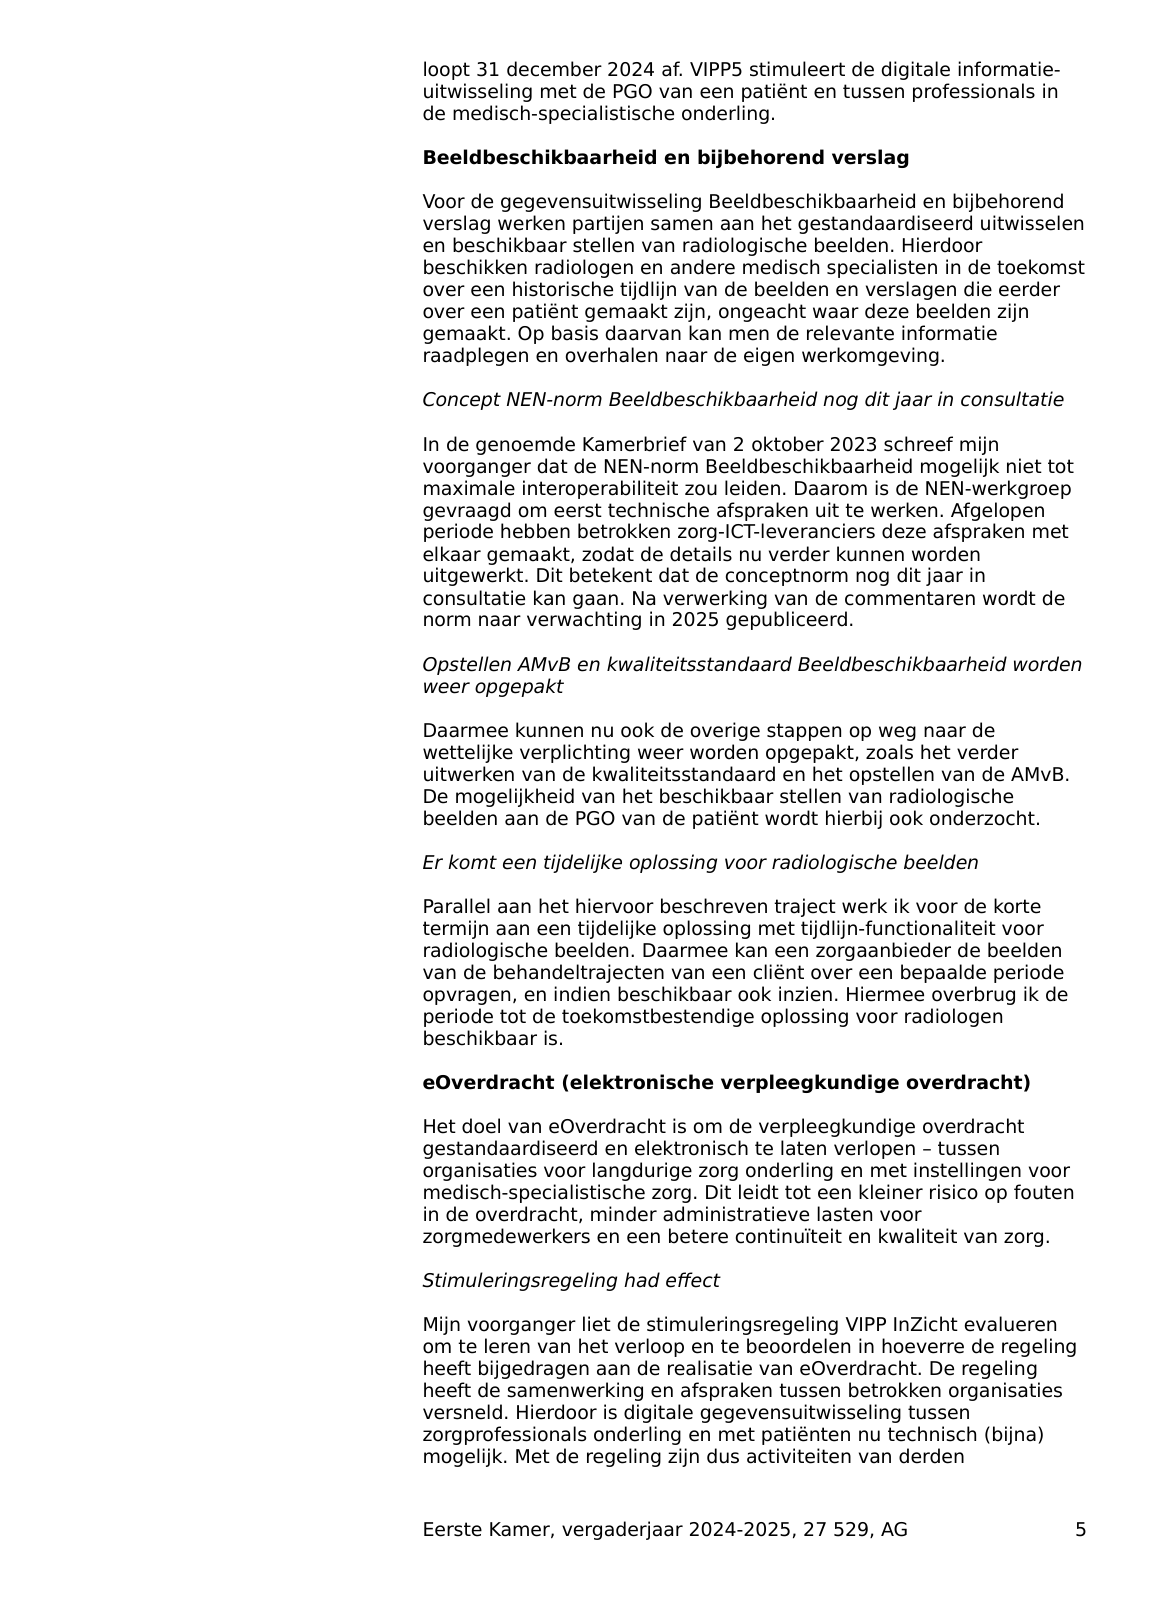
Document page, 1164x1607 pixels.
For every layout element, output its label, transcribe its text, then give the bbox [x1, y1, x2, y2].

text loopt 31 december 2024 af. VIPP5 stimuleert de digitale informatie-uitwisseling met de PGO van een patiënt en tussen professionals in de medisch-specialistische onderling. [422, 59, 1087, 125]
subtitle Stimuleringsregeling had effect [422, 1270, 1087, 1292]
text Parallel aan het hiervoor beschreven traject werk ik voor de korte termijn aan een tijdelijke oplossing met tijdlijn-functionaliteit voor radiologische beelden. Daarmee kan een zorgaanbieder de beelden van de behandeltrajecten van een cliënt over een bepaalde periode opvragen, en indien beschikbaar ook inzien. Hiermee overbrug ik de periode tot de toekomstbestendige oplossing voor radiologen beschikbaar is. [422, 896, 1087, 1050]
subtitle eOverdracht (elektronische verpleegkundige overdracht) [422, 1072, 1087, 1094]
subtitle Er komt een tijdelijke oplossing voor radiologische beelden [422, 852, 1087, 874]
text Het doel van eOverdracht is om de verpleegkundige overdracht gestandaardiseerd en elektronisch te laten verlopen – tussen organisaties voor langdurige zorg onderling en met instellingen voor medisch-specialistische zorg. Dit leidt tot een kleiner risico op fouten in de overdracht, minder administratieve lasten voor zorgmedewerkers en een betere continuïteit en kwaliteit van zorg. [422, 1116, 1087, 1248]
text In de genoemde Kamerbrief van 2 oktober 2023 schreef mijn voorganger dat de NEN-norm Beeldbeschikbaarheid mogelijk niet tot maximale interoperabiliteit zou leiden. Daarom is de NEN-werkgroep gevraagd om eerst technische afspraken uit te werken. Afgelopen periode hebben betrokken zorg-ICT-leveranciers deze afspraken met elkaar gemaakt, zodat de details nu verder kunnen worden uitgewerkt. Dit betekent dat de conceptnorm nog dit jaar in consultatie kan gaan. Na verwerking van de commentaren wordt de norm naar verwachting in 2025 gepubliceerd. [422, 433, 1087, 631]
subtitle Concept NEN-norm Beeldbeschikbaarheid nog dit jaar in consultatie [422, 389, 1087, 411]
text Voor de gegevensuitwisseling Beeldbeschikbaarheid en bijbehorend verslag werken partijen samen aan het gestandaardiseerd uitwisselen en beschikbaar stellen van radiologische beelden. Hierdoor beschikken radiologen en andere medisch specialisten in de toekomst over een historische tijdlijn van de beelden en verslagen die eerder over een patiënt gemaakt zijn, ongeacht waar deze beelden zijn gemaakt. Op basis daarvan kan men de relevante informatie raadplegen en overhalen naar de eigen werkomgeving. [422, 191, 1087, 367]
subtitle Beeldbeschikbaarheid en bijbehorend verslag [422, 147, 1087, 169]
text Mijn voorganger liet de stimuleringsregeling VIPP InZicht evalueren om te leren van het verloop en te beoordelen in hoeverre de regeling heeft bijgedragen aan de realisatie van eOverdracht. De regeling heeft de samenwerking en afspraken tussen betrokken organisaties versneld. Hierdoor is digitale gegevensuitwisseling tussen zorgprofessionals onderling en met patiënten nu technisch (bijna) mogelijk. Met de regeling zijn dus activiteiten van derden [422, 1314, 1087, 1468]
text Daarmee kunnen nu ook de overige stappen op weg naar de wettelijke verplichting weer worden opgepakt, zoals het verder uitwerken van de kwaliteitsstandaard en het opstellen van de AMvB. De mogelijkheid van het beschikbaar stellen van radiologische beelden aan de PGO van de patiënt wordt hierbij ook onderzocht. [422, 720, 1087, 829]
subtitle Opstellen AMvB en kwaliteitsstandaard Beeldbeschikbaarheid worden weer opgepakt [422, 653, 1087, 697]
